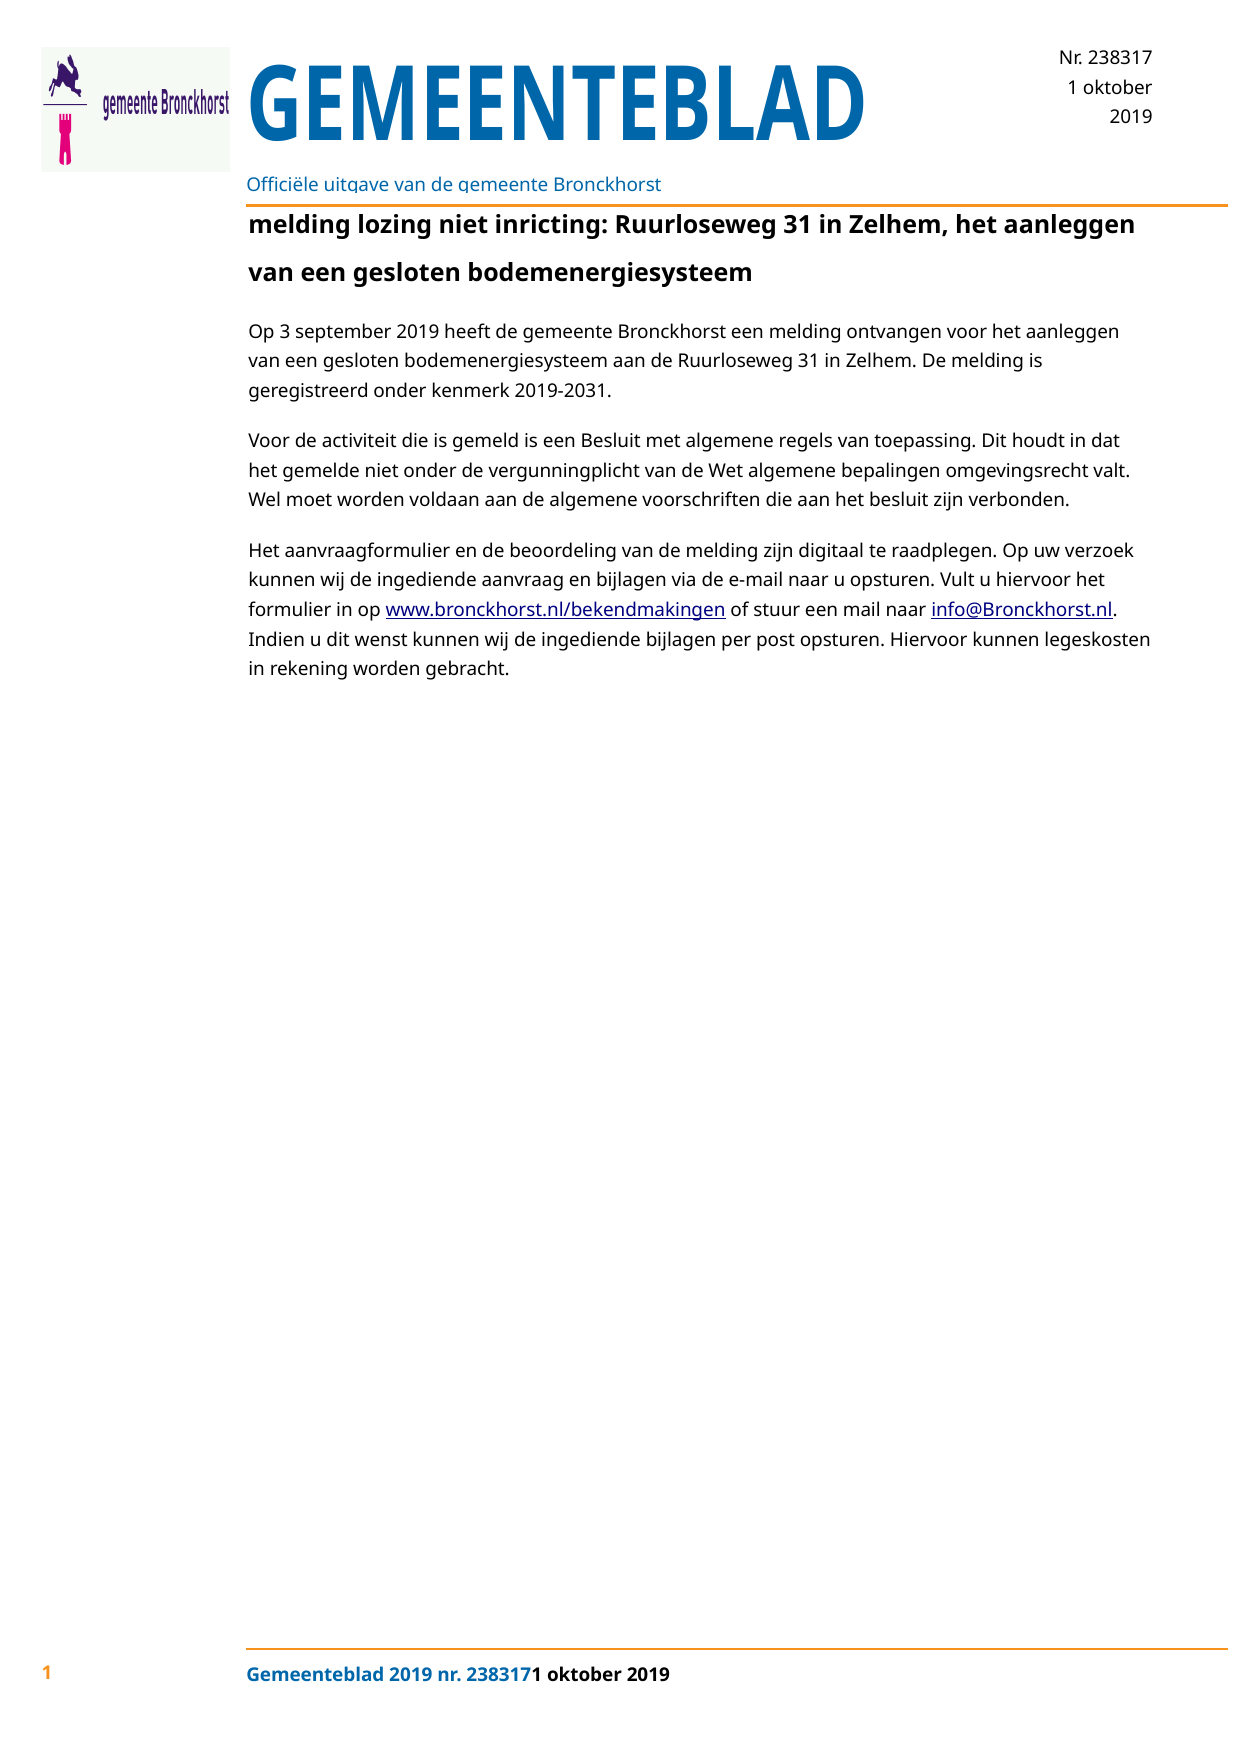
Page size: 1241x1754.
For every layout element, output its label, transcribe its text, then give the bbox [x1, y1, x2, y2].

picture [41, 47, 231, 172]
text Op 3 september 2019 heeft de gemeente Bronckhorst een melding ontvangen voor het aanleggen van een gesloten bodemenergiesysteem aan de Ruurloseweg 31 in Zelhem. De melding is geregistreerd onder kenmerk 2019-2031. [248, 318, 1152, 403]
text Het aanvraagformulier en de beoordeling van de melding zijn digitaal te raadplegen. Op uw verzoek kunnen wij de ingediende aanvraag en bijlagen via de e-mail naar u opsturen. Vult u hiervoor het formulier in op www.bronckhorst.nl/bekendmakingen of stuur een mail naar info@Bronckhorst.nl. Indien u dit wenst kunnen wij de ingediende bijlagen per post opsturen. Hiervoor kunnen legeskosten in rekening worden gebracht. [248, 537, 1152, 681]
text Voor de activiteit die is gemeld is een Besluit met algemene regels van toepassing. Dit houdt in dat het gemelde niet onder de vergunningplicht van de Wet algemene bepalingen omgevingsrecht valt. Wel moet worden voldaan aan de algemene voorschriften die aan het besluit zijn verbonden. [248, 427, 1152, 512]
text melding lozing niet inricting: Ruurloseweg 31 in Zelhem, het aanleggen van een gesloten bodemenergiesysteem [248, 207, 1152, 288]
